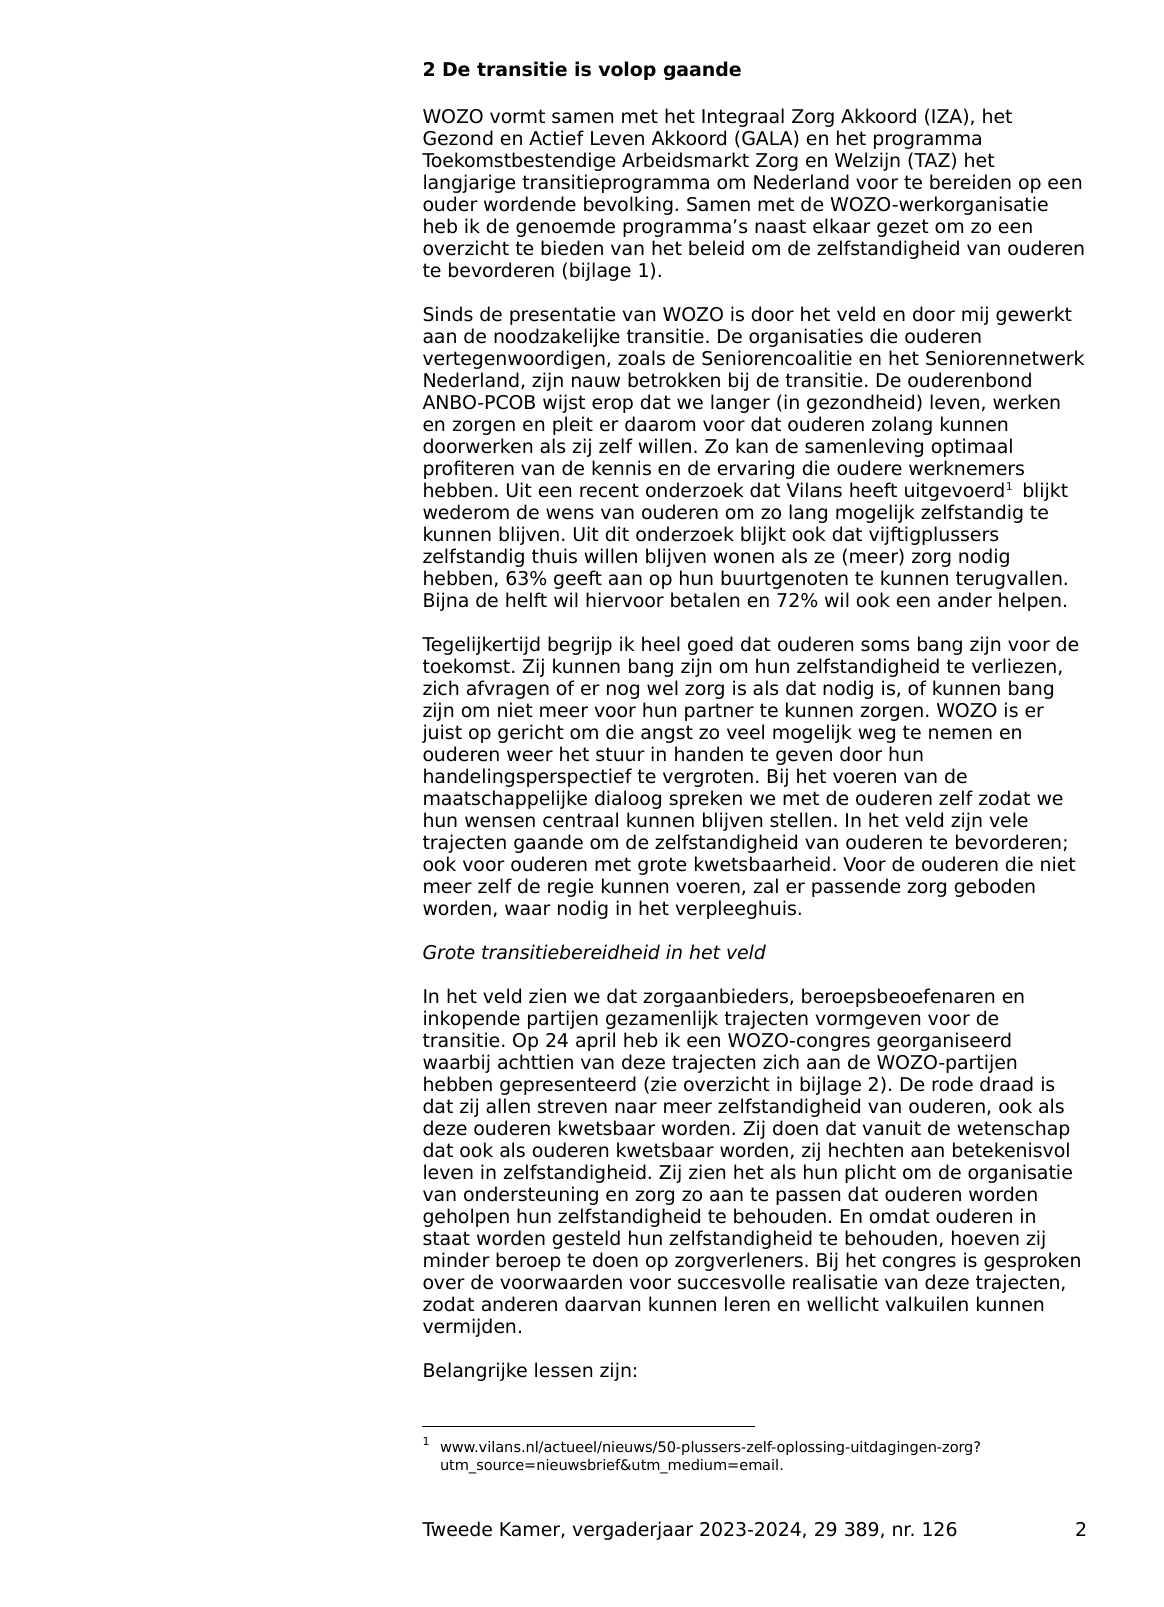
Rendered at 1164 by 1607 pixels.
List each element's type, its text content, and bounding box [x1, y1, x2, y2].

text Sinds de presentatie van WOZO is door het veld en door mij gewerkt aan de noodzakelijke transitie. De organisaties die ouderen vertegenwoordigen, zoals de Seniorencoalitie en het Seniorennetwerk Nederland, zijn nauw betrokken bij de transitie. De ouderenbond ANBO-PCOB wijst erop dat we langer (in gezondheid) leven, werken en zorgen en pleit er daarom voor dat ouderen zolang kunnen doorwerken als zij zelf willen. Zo kan de samenleving optimaal profiteren van de kennis en de ervaring die oudere werknemers hebben. Uit een recent onderzoek dat Vilans heeft uitgevoerd blijkt wederom de wens van ouderen om zo lang mogelijk zelfstandig te kunnen blijven. Uit dit onderzoek blijkt ook dat vijftigplussers zelfstandig thuis willen blijven wonen als ze (meer) zorg nodig hebben, 63% geeft aan op hun buurtgenoten te kunnen terugvallen. Bijna de helft wil hiervoor betalen en 72% wil ook een ander helpen. [422, 304, 1087, 612]
text WOZO vormt samen met het Integraal Zorg Akkoord (IZA), het Gezond en Actief Leven Akkoord (GALA) en het programma Toekomstbestendige Arbeidsmarkt Zorg en Welzijn (TAZ) het langjarige transitieprogramma om Nederland voor te bereiden op een ouder wordende bevolking. Samen met de WOZO-werkorganisatie heb ik de genoemde programma’s naast elkaar gezet om zo een overzicht te bieden van het beleid om de zelfstandigheid van ouderen te bevorderen (bijlage 1). [422, 106, 1087, 282]
subtitle 2 De transitie is volop gaande [422, 59, 1087, 81]
text Belangrijke lessen zijn: [422, 1360, 1087, 1382]
text Tegelijkertijd begrijp ik heel goed dat ouderen soms bang zijn voor de toekomst. Zij kunnen bang zijn om hun zelfstandigheid te verliezen, zich afvragen of er nog wel zorg is als dat nodig is, of kunnen bang zijn om niet meer voor hun partner te kunnen zorgen. WOZO is er juist op gericht om die angst zo veel mogelijk weg te nemen en ouderen weer het stuur in handen te geven door hun handelingsperspectief te vergroten. Bij het voeren van de maatschappelijke dialoog spreken we met de ouderen zelf zodat we hun wensen centraal kunnen blijven stellen. In het veld zijn vele trajecten gaande om de zelfstandigheid van ouderen te bevorderen; ook voor ouderen met grote kwetsbaarheid. Voor de ouderen die niet meer zelf de regie kunnen voeren, zal er passende zorg geboden worden, waar nodig in het verpleeghuis. [422, 634, 1087, 920]
subtitle Grote transitiebereidheid in het veld [422, 942, 1087, 964]
text In het veld zien we dat zorgaanbieders, beroepsbeoefenaren en inkopende partijen gezamenlijk trajecten vormgeven voor de transitie. Op 24 april heb ik een WOZO-congres georganiseerd waarbij achttien van deze trajecten zich aan de WOZO-partijen hebben gepresenteerd (zie overzicht in bijlage 2). De rode draad is dat zij allen streven naar meer zelfstandigheid van ouderen, ook als deze ouderen kwetsbaar worden. Zij doen dat vanuit de wetenschap dat ook als ouderen kwetsbaar worden, zij hechten aan betekenisvol leven in zelfstandigheid. Zij zien het als hun plicht om de organisatie van ondersteuning en zorg zo aan te passen dat ouderen worden geholpen hun zelfstandigheid te behouden. En omdat ouderen in staat worden gesteld hun zelfstandigheid te behouden, hoeven zij minder beroep te doen op zorgverleners. Bij het congres is gesproken over de voorwaarden voor succesvolle realisatie van deze trajecten, zodat anderen daarvan kunnen leren en wellicht valkuilen kunnen vermijden. [422, 986, 1087, 1338]
text www.vilans.nl/actueel/nieuws/50-plussers-zelf-oplossing-uitdagingen-zorg?utm_source=nieuwsbrief&utm_medium=email. [422, 1435, 1087, 1474]
